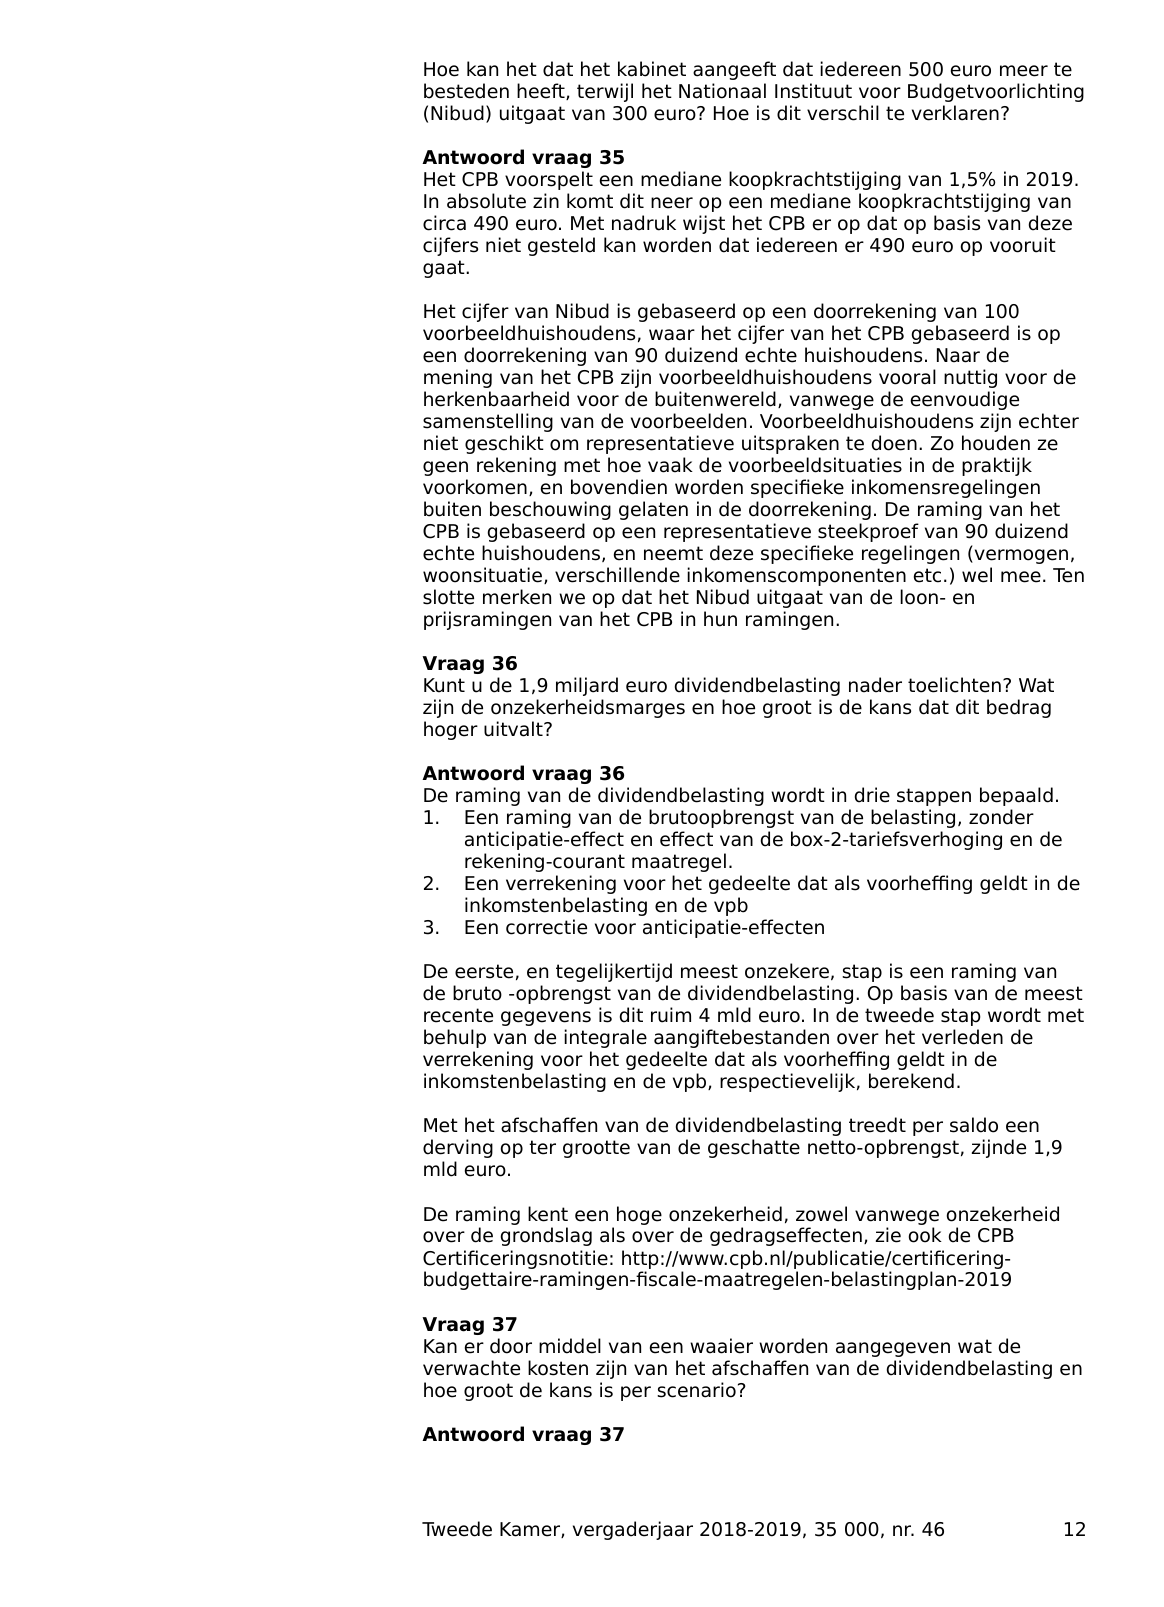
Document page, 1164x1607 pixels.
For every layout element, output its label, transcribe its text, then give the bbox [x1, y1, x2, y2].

text 3. Een correctie voor anticipatie-effecten [422, 917, 1087, 939]
text Vraag 37 [422, 1313, 1087, 1336]
text De raming kent een hoge onzekerheid, zowel vanwege onzekerheid over de grondslag als over de gedragseffecten, zie ook de CPB Certificeringsnotitie: http://www.cpb.nl/publicatie/certificering-budgettaire-ramingen-fiscale-maatregelen-belastingplan-2019 [422, 1203, 1087, 1291]
text Het CPB voorspelt een mediane koopkrachtstijging van 1,5% in 2019. In absolute zin komt dit neer op een mediane koopkrachtstijging van circa 490 euro. Met nadruk wijst het CPB er op dat op basis van deze cijfers niet gesteld kan worden dat iedereen er 490 euro op vooruit gaat. [422, 169, 1087, 279]
text Met het afschaffen van de dividendbelasting treedt per saldo een derving op ter grootte van de geschatte netto-opbrengst, zijnde 1,9 mld euro. [422, 1115, 1087, 1181]
text De raming van de dividendbelasting wordt in drie stappen bepaald. [422, 785, 1087, 807]
text Antwoord vraag 37 [422, 1424, 1087, 1446]
text 2. Een verrekening voor het gedeelte dat als voorheffing geldt in de inkomstenbelasting en de vpb [422, 873, 1087, 917]
text Het cijfer van Nibud is gebaseerd op een doorrekening van 100 voorbeeldhuishoudens, waar het cijfer van het CPB gebaseerd is op een doorrekening van 90 duizend echte huishoudens. Naar de mening van het CPB zijn voorbeeldhuishoudens vooral nuttig voor de herkenbaarheid voor de buitenwereld, vanwege de eenvoudige samenstelling van de voorbeelden. Voorbeeldhuishoudens zijn echter niet geschikt om representatieve uitspraken te doen. Zo houden ze geen rekening met hoe vaak de voorbeeldsituaties in de praktijk voorkomen, en bovendien worden specifieke inkomensregelingen buiten beschouwing gelaten in de doorrekening. De raming van het CPB is gebaseerd op een representatieve steekproef van 90 duizend echte huishoudens, en neemt deze specifieke regelingen (vermogen, woonsituatie, verschillende inkomenscomponenten etc.) wel mee. Ten slotte merken we op dat het Nibud uitgaat van de loon- en prijsramingen van het CPB in hun ramingen. [422, 301, 1087, 631]
text Antwoord vraag 35 [422, 147, 1087, 169]
text 1. Een raming van de brutoopbrengst van de belasting, zonder anticipatie-effect en effect van de box-2-tariefsverhoging en de rekening-courant maatregel. [422, 807, 1087, 873]
text Hoe kan het dat het kabinet aangeeft dat iedereen 500 euro meer te besteden heeft, terwijl het Nationaal Instituut voor Budgetvoorlichting (Nibud) uitgaat van 300 euro? Hoe is dit verschil te verklaren? [422, 59, 1087, 125]
text De eerste, en tegelijkertijd meest onzekere, stap is een raming van de bruto -opbrengst van de dividendbelasting. Op basis van de meest recente gegevens is dit ruim 4 mld euro. In de tweede stap wordt met behulp van de integrale aangiftebestanden over het verleden de verrekening voor het gedeelte dat als voorheffing geldt in de inkomstenbelasting en de vpb, respectievelijk, berekend. [422, 961, 1087, 1093]
text Antwoord vraag 36 [422, 763, 1087, 785]
text Vraag 36 [422, 653, 1087, 675]
text Kunt u de 1,9 miljard euro dividendbelasting nader toelichten? Wat zijn de onzekerheidsmarges en hoe groot is de kans dat dit bedrag hoger uitvalt? [422, 675, 1087, 741]
text Kan er door middel van een waaier worden aangegeven wat de verwachte kosten zijn van het afschaffen van de dividendbelasting en hoe groot de kans is per scenario? [422, 1336, 1087, 1401]
